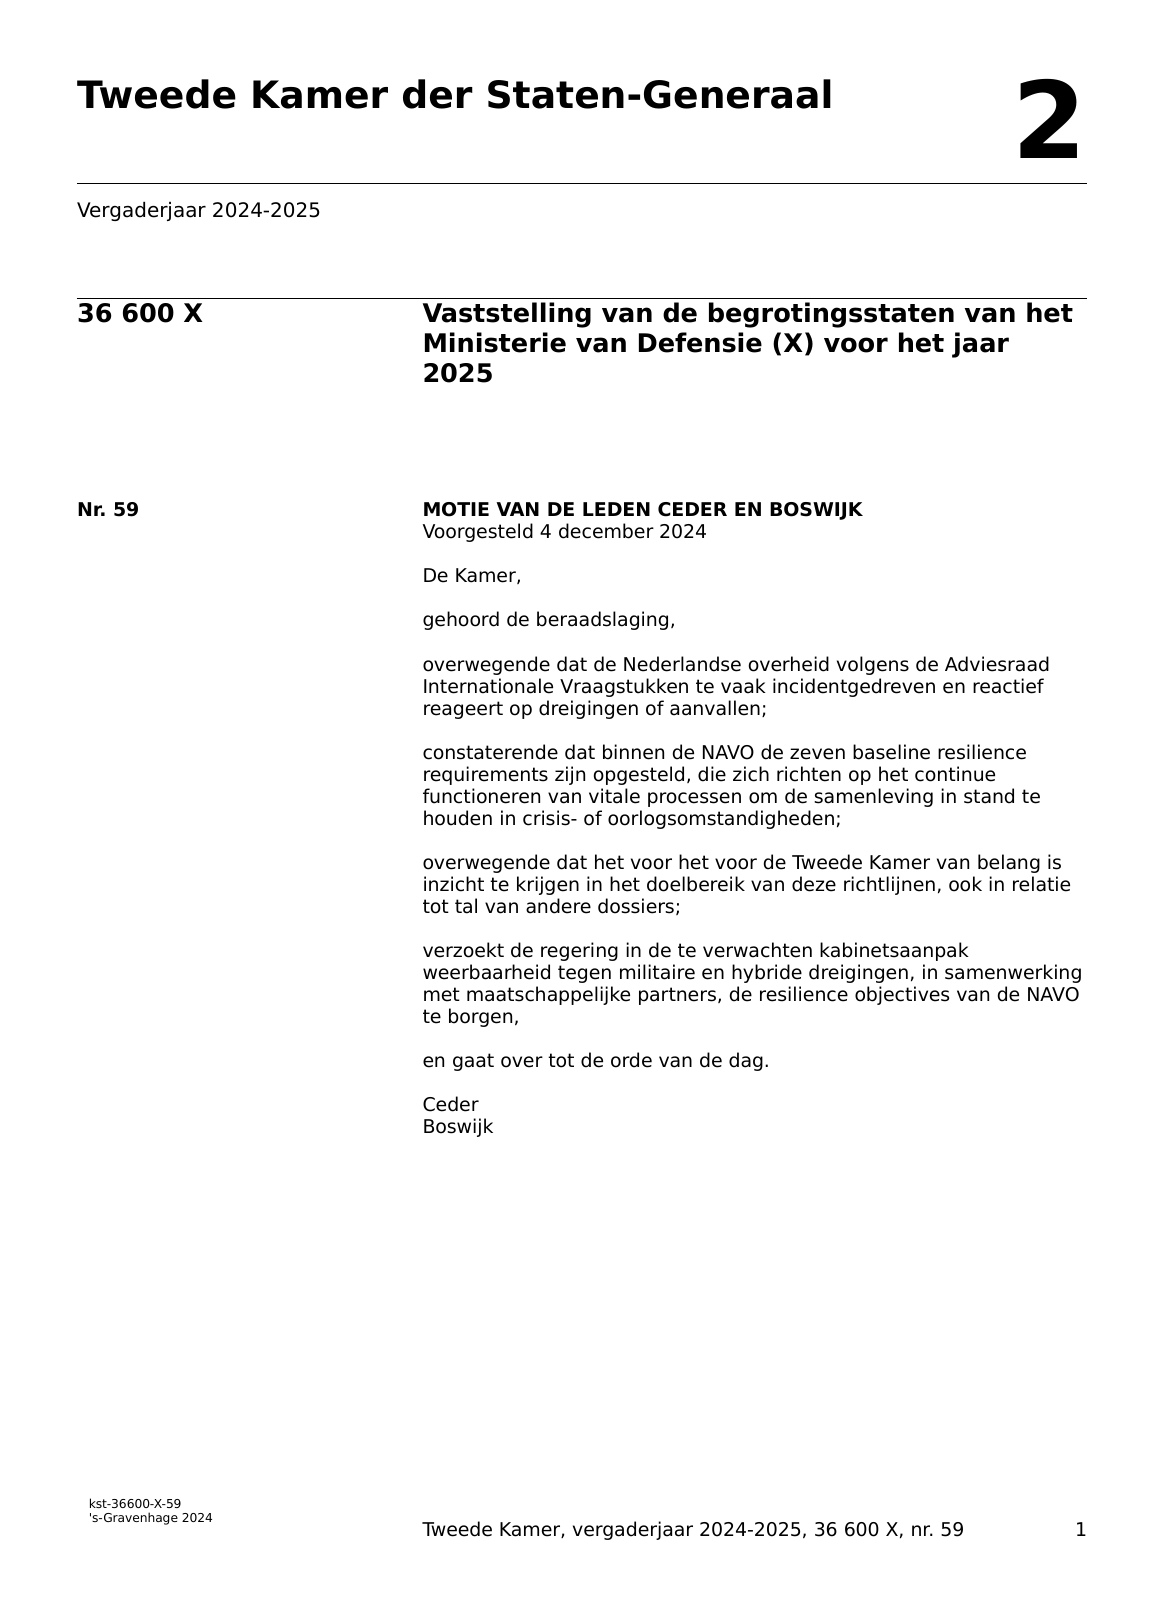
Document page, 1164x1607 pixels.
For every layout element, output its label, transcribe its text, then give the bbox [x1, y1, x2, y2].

text kst-36600-X-59 [88, 1497, 323, 1511]
subtitle 36 600 X Vaststelling van de begrotingsstaten van het Ministerie van Defensie (X) voor het jaar 2025 [77, 299, 1087, 388]
text Boswijk [422, 1116, 1087, 1138]
table_header 2 [886, 59, 1087, 183]
text overwegende dat de Nederlandse overheid volgens de Adviesraad Internationale Vraagstukken te vaak incidentgedreven en reactief reageert op dreigingen of aanvallen; [422, 653, 1087, 719]
text Voorgesteld 4 december 2024 [422, 521, 1087, 543]
text verzoekt de regering in de te verwachten kabinetsaanpak weerbaarheid tegen militaire en hybride dreigingen, in samenwerking met maatschappelijke partners, de resilience objectives van de NAVO te borgen, [422, 940, 1087, 1028]
text Ceder [422, 1094, 1087, 1116]
text en gaat over tot de orde van de dag. [422, 1050, 1087, 1072]
text De Kamer, [422, 565, 1087, 587]
table_cell Vergaderjaar 2024-2025 [77, 184, 1087, 298]
text 's-Gravenhage 2024 [88, 1511, 323, 1525]
text constaterende dat binnen de NAVO de zeven baseline resilience requirements zijn opgesteld, die zich richten op het continue functioneren van vitale processen om de samenleving in stand te houden in crisis- of oorlogsomstandigheden; [422, 742, 1087, 829]
text gehoord de beraadslaging, [422, 609, 1087, 631]
text overwegende dat het voor het voor de Tweede Kamer van belang is inzicht te krijgen in het doelbereik van deze richtlijnen, ook in relatie tot tal van andere dossiers; [422, 852, 1087, 918]
table_header Tweede Kamer der Staten-Generaal [77, 59, 886, 183]
subtitle Nr. 59 MOTIE VAN DE LEDEN CEDER EN BOSWIJK [77, 499, 1087, 521]
